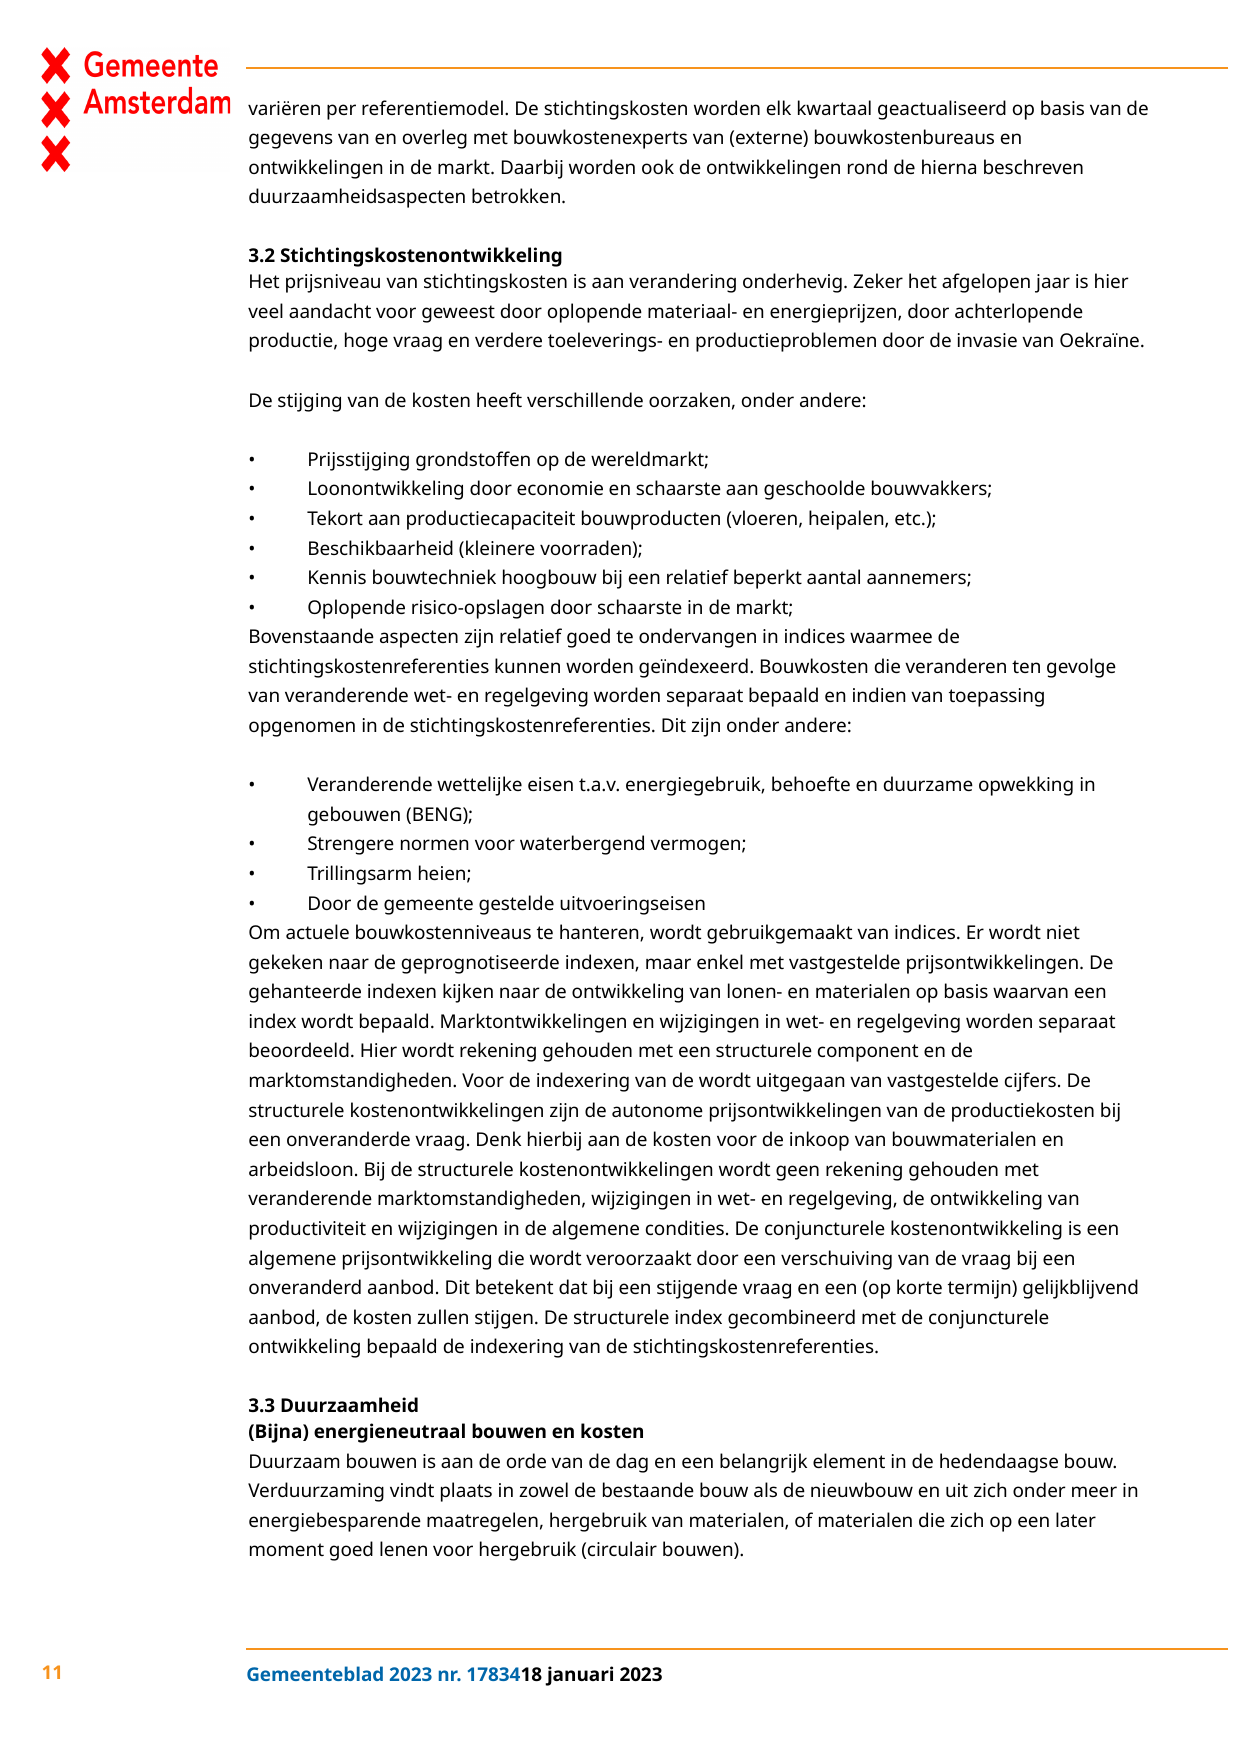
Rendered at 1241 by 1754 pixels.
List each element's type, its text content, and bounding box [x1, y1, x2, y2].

list Tekort aan productiecapaciteit bouwproducten (vloeren, heipalen, etc.); [248, 505, 1152, 531]
text Om actuele bouwkostenniveaus te hanteren, wordt gebruikgemaakt van indices. Er wordt niet gekeken naar de geprognotiseerde indexen, maar enkel met vastgestelde prijsontwikkelingen. De gehanteerde indexen kijken naar de ontwikkeling van lonen- en materialen op basis waarvan een index wordt bepaald. Marktontwikkelingen en wijzigingen in wet- en regelgeving worden separaat beoordeeld. Hier wordt rekening gehouden met een structurele component en de marktomstandigheden. Voor de indexering van de wordt uitgegaan van vastgestelde cijfers. De structurele kostenontwikkelingen zijn de autonome prijsontwikkelingen van de productiekosten bij een onveranderde vraag. Denk hierbij aan de kosten voor de inkoop van bouwmaterialen en arbeidsloon. Bij de structurele kostenontwikkelingen wordt geen rekening gehouden met veranderende marktomstandigheden, wijzigingen in wet- en regelgeving, de ontwikkeling van productiviteit en wijzigingen in de algemene condities. De conjuncturele kostenontwikkeling is een algemene prijsontwikkeling die wordt veroorzaakt door een verschuiving van de vraag bij een onveranderd aanbod. Dit betekent dat bij een stijgende vraag en een (op korte termijn) gelijkblijvend aanbod, de kosten zullen stijgen. De structurele index gecombineerd met de conjuncturele ontwikkeling bepaald de indexering van de stichtingskostenreferenties. [248, 919, 1152, 1359]
list Veranderende wettelijke eisen t.a.v. energiegebruik, behoefte en duurzame opwekking in gebouwen (BENG); [248, 771, 1152, 827]
text 3.3 Duurzaamheid [248, 1393, 1152, 1418]
list Kennis bouwtechniek hoogbouw bij een relatief beperkt aantal aannemers; [248, 564, 1152, 590]
list Beschikbaarheid (kleinere voorraden); [248, 535, 1152, 560]
picture [41, 47, 231, 172]
text Bovenstaande aspecten zijn relatief goed te ondervangen in indices waarmee de stichtingskostenreferenties kunnen worden geïndexeerd. Bouwkosten die veranderen ten gevolge van veranderende wet- en regelgeving worden separaat bepaald en indien van toepassing opgenomen in de stichtingskostenreferenties. Dit zijn onder andere: [248, 623, 1152, 738]
list Trillingsarm heien; [248, 860, 1152, 886]
text Duurzaam bouwen is aan de orde van de dag en een belangrijk element in de hedendaagse bouw. Verduurzaming vindt plaats in zowel de bestaande bouw als de nieuwbouw en uit zich onder meer in energiebesparende maatregelen, hergebruik van materialen, of materialen die zich op een later moment goed lenen voor hergebruik (circulair bouwen). [248, 1448, 1152, 1562]
list Strengere normen voor waterbergend vermogen; [248, 831, 1152, 856]
list Prijsstijging grondstoffen op de wereldmarkt; [248, 446, 1152, 472]
list Door de gemeente gestelde uitvoeringseisen [248, 890, 1152, 915]
list Oplopende risico-opslagen door schaarste in de markt; [248, 594, 1152, 619]
list Loonontwikkeling door economie en schaarste aan geschoolde bouwvakkers; [248, 476, 1152, 501]
text variëren per referentiemodel. De stichtingskosten worden elk kwartaal geactualiseerd op basis van de gegevens van en overleg met bouwkostenexperts van (externe) bouwkostenbureaus en ontwikkelingen in de markt. Daarbij worden ook de ontwikkelingen rond de hierna beschreven duurzaamheidsaspecten betrokken. [248, 95, 1152, 209]
text (Bijna) energieneutraal bouwen en kosten [248, 1418, 1152, 1444]
text Het prijsniveau van stichtingskosten is aan verandering onderhevig. Zeker het afgelopen jaar is hier veel aandacht voor geweest door oplopende materiaal- en energieprijzen, door achterlopende productie, hoge vraag en verdere toeleverings- en productieproblemen door de invasie van Oekraïne. [248, 268, 1152, 353]
text 3.2 Stichtingskostenontwikkeling [248, 243, 1152, 268]
text De stijging van de kosten heeft verschillende oorzaken, onder andere: [248, 387, 1152, 412]
